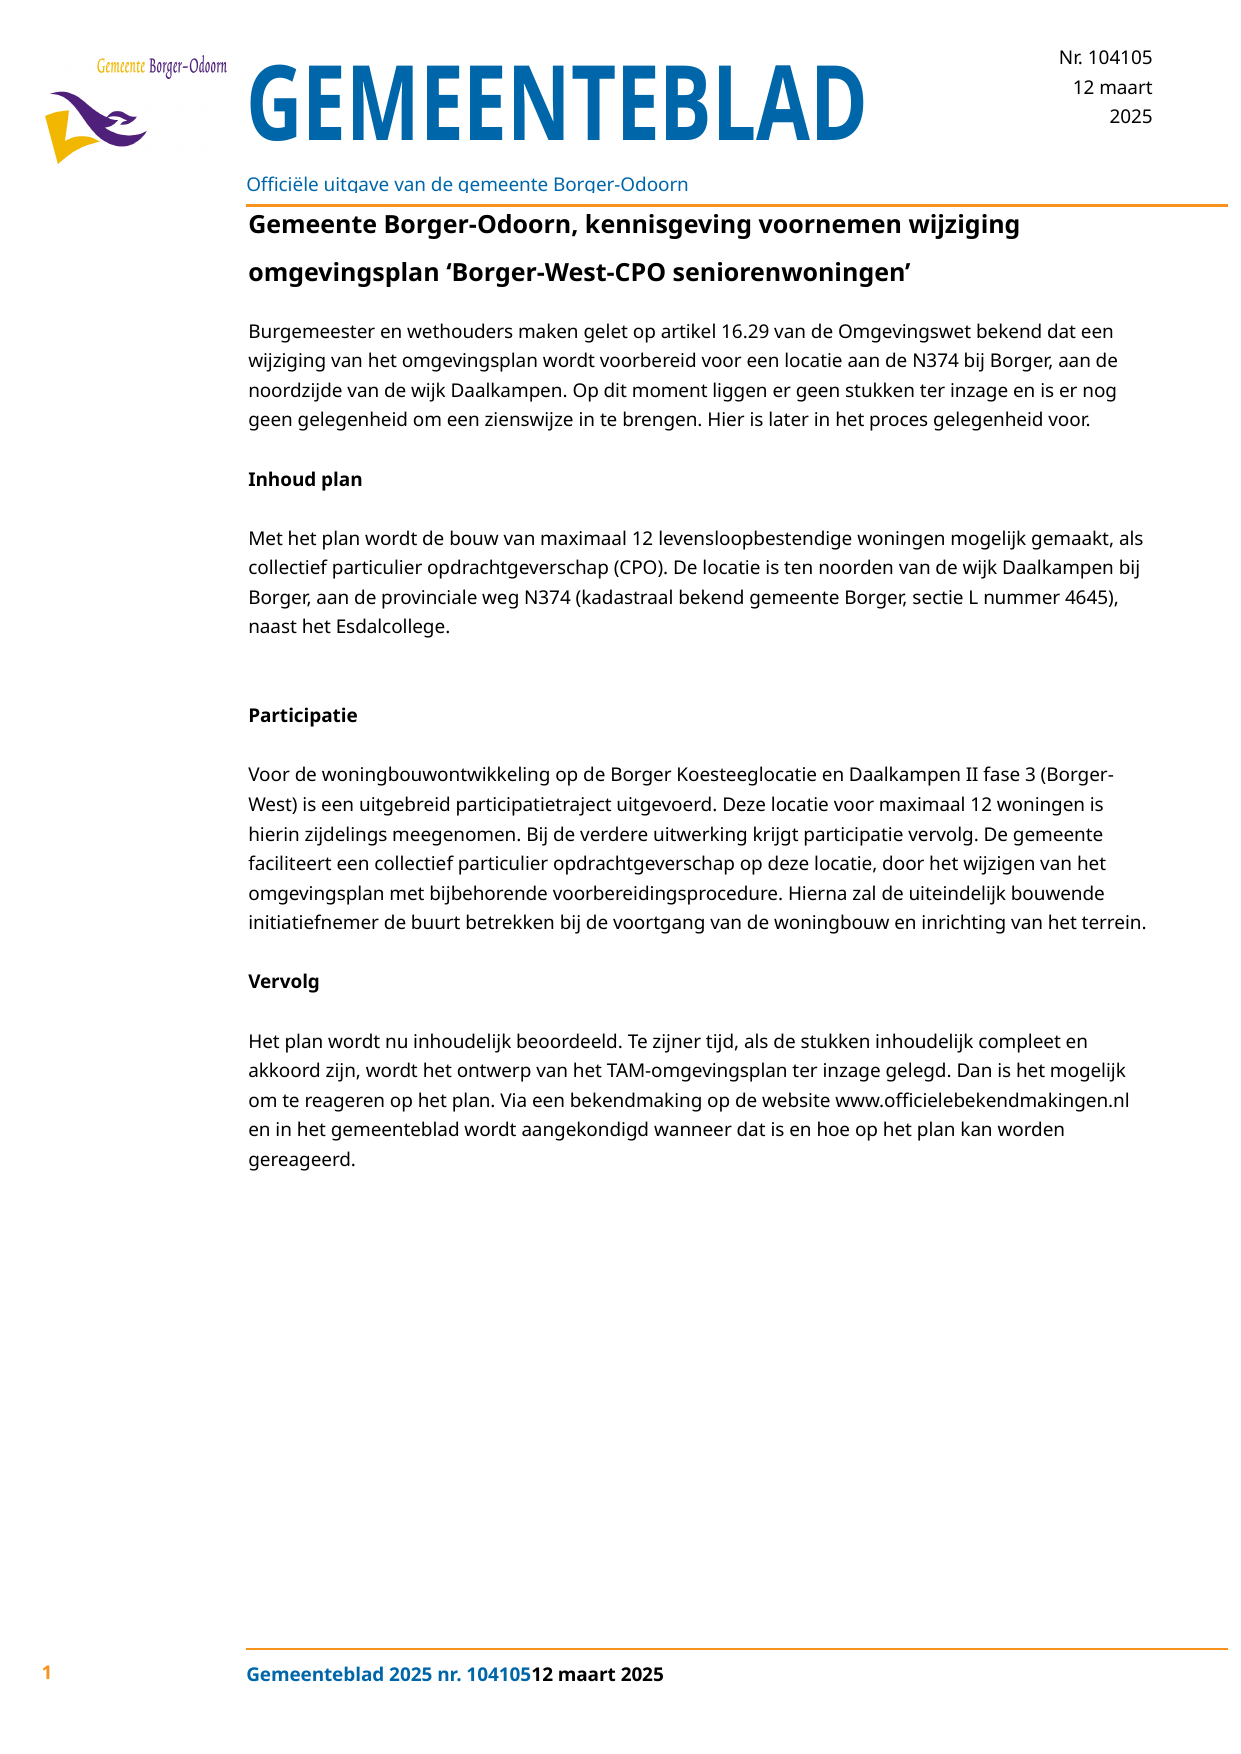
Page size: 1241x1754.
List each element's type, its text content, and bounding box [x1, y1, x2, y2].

text Gemeente Borger-Odoorn, kennisgeving voornemen wijziging omgevingsplan ‘Borger-West-CPO seniorenwoningen’ [248, 207, 1152, 288]
text Vervolg [248, 969, 1152, 994]
text Met het plan wordt de bouw van maximaal 12 levensloopbestendige woningen mogelijk gemaakt, als collectief particulier opdrachtgeverschap (CPO). De locatie is ten noorden van de wijk Daalkampen bij Borger, aan de provinciale weg N374 (kadastraal bekend gemeente Borger, sectie L nummer 4645), naast het Esdalcollege. [248, 525, 1152, 639]
picture [41, 47, 231, 172]
text Participatie [248, 702, 1152, 728]
text Het plan wordt nu inhoudelijk beoordeeld. Te zijner tijd, als de stukken inhoudelijk compleet en akkoord zijn, wordt het ontwerp van het TAM-omgevingsplan ter inzage gelegd. Dan is het mogelijk om te reageren op het plan. Via een bekendmaking op de website www.officielebekendmakingen.nl en in het gemeenteblad wordt aangekondigd wanneer dat is en hoe op het plan kan worden gereageerd. [248, 1028, 1152, 1172]
text Inhoud plan [248, 466, 1152, 492]
text Burgemeester en wethouders maken gelet op artikel 16.29 van de Omgevingswet bekend dat een wijziging van het omgevingsplan wordt voorbereid voor een locatie aan de N374 bij Borger, aan de noordzijde van de wijk Daalkampen. Op dit moment liggen er geen stukken ter inzage en is er nog geen gelegenheid om een zienswijze in te brengen. Hier is later in het proces gelegenheid voor. [248, 318, 1152, 432]
text Voor de woningbouwontwikkeling op de Borger Koesteeglocatie en Daalkampen II fase 3 (Borger-West) is een uitgebreid participatietraject uitgevoerd. Deze locatie voor maximaal 12 woningen is hierin zijdelings meegenomen. Bij de verdere uitwerking krijgt participatie vervolg. De gemeente faciliteert een collectief particulier opdrachtgeverschap op deze locatie, door het wijzigen van het omgevingsplan met bijbehorende voorbereidingsprocedure. Hierna zal de uiteindelijk bouwende initiatiefnemer de buurt betrekken bij de voortgang van de woningbouw en inrichting van het terrein. [248, 762, 1152, 935]
